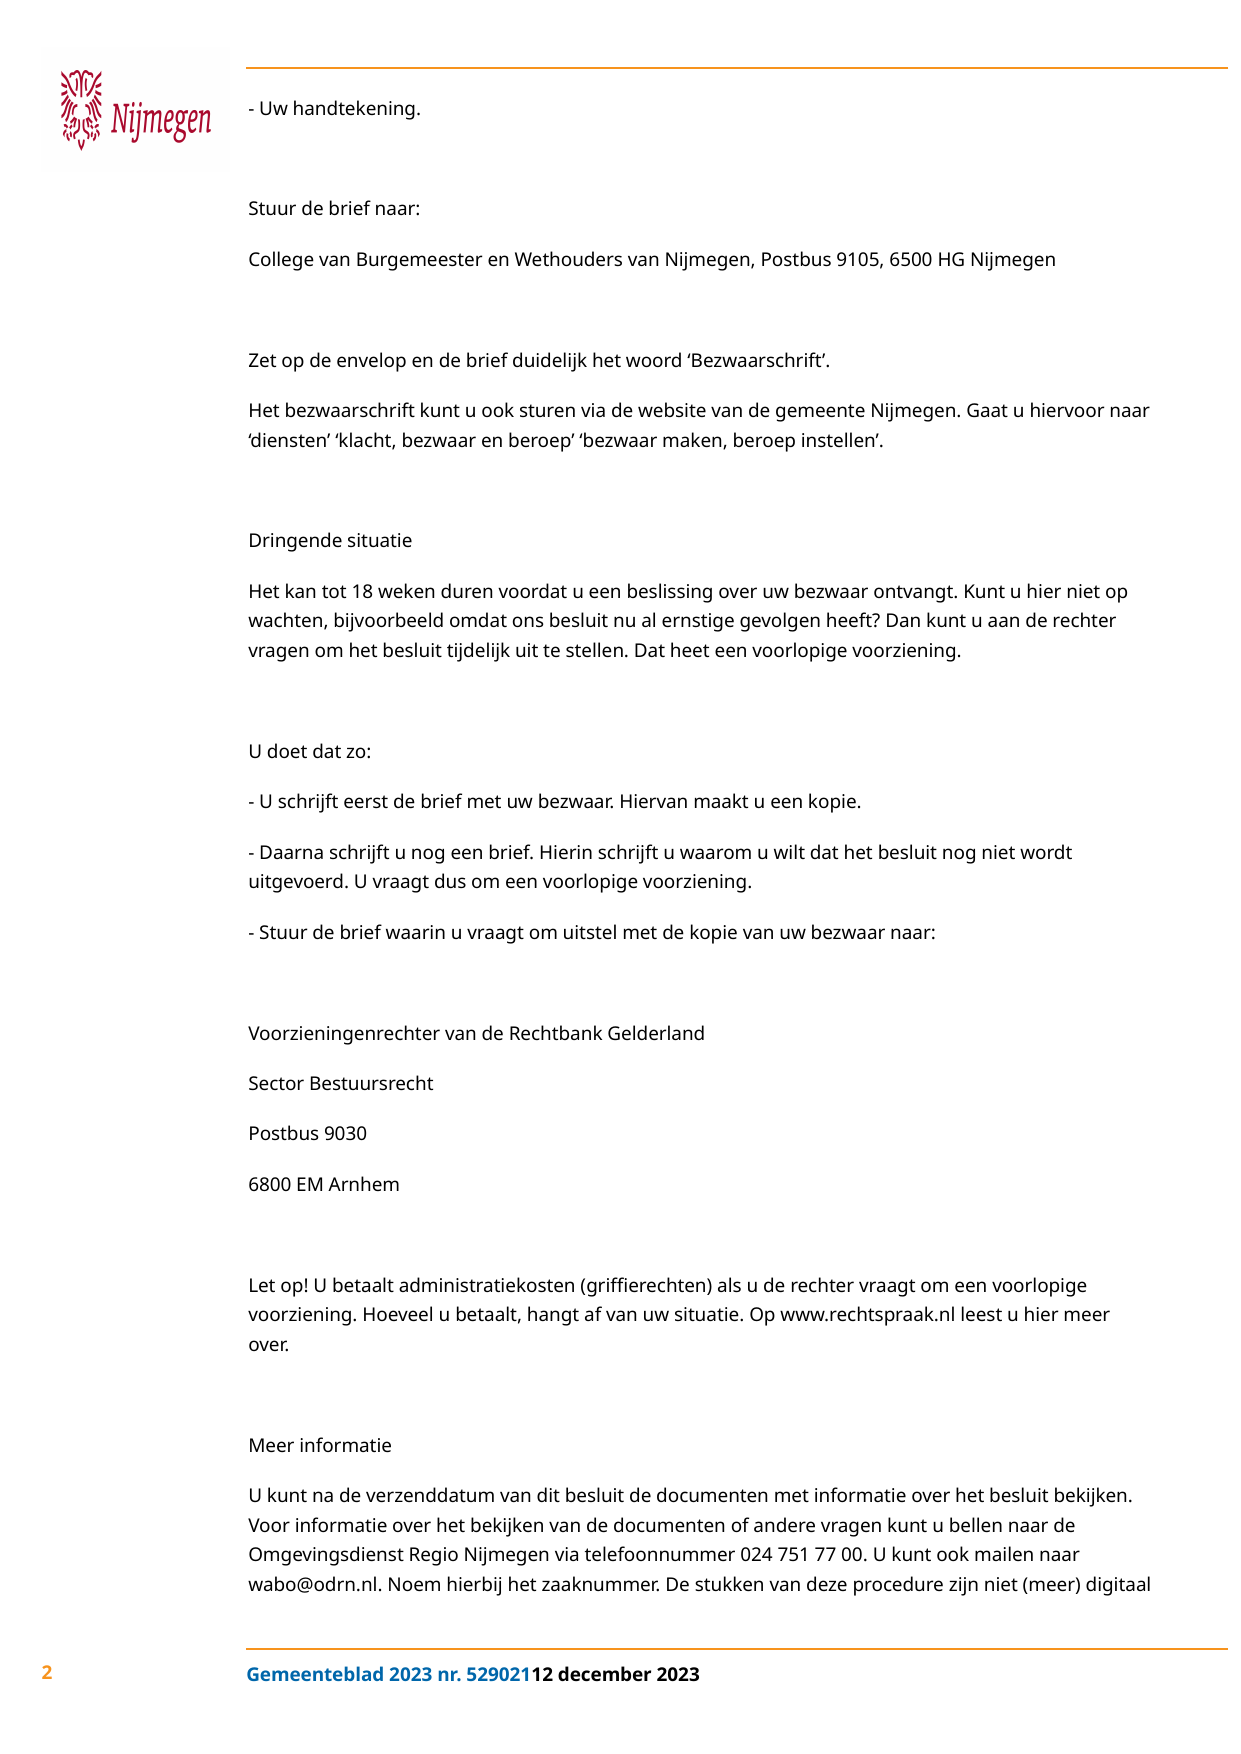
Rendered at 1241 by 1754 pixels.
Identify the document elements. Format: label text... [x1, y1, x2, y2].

text Zet op de envelop en de brief duidelijk het woord ‘Bezwaarschrift’. [248, 347, 1152, 373]
text U doet dat zo: [248, 738, 1152, 764]
text U kunt na de verzenddatum van dit besluit de documenten met informatie over het besluit bekijken. Voor informatie over het bekijken van de documenten of andere vragen kunt u bellen naar de Omgevingsdienst Regio Nijmegen via telefoonnummer 024 751 77 00. U kunt ook mailen naar wabo@odrn.nl. Noem hierbij het zaaknummer. De stukken van deze procedure zijn niet (meer) digitaal [248, 1482, 1152, 1597]
text Postbus 9030 [248, 1121, 1152, 1146]
text - Uw handtekening. [248, 95, 1152, 121]
text Meer informatie [248, 1432, 1152, 1458]
text 6800 EM Arnhem [248, 1171, 1152, 1197]
text Let op! U betaalt administratiekosten (griffierechten) als u de rechter vraagt om een voorlopige voorziening. Hoeveel u betaalt, hangt af van uw situatie. Op www.rechtspraak.nl leest u hier meer over. [248, 1272, 1152, 1357]
text Dringende situatie [248, 528, 1152, 553]
text - U schrijft eerst de brief met uw bezwaar. Hiervan maakt u een kopie. [248, 788, 1152, 814]
text - Stuur de brief waarin u vraagt om uitstel met de kopie van uw bezwaar naar: [248, 919, 1152, 945]
text Stuur de brief naar: [248, 196, 1152, 221]
text Sector Bestuursrecht [248, 1070, 1152, 1096]
text Het kan tot 18 weken duren voordat u een beslissing over uw bezwaar ontvangt. Kunt u hier niet op wachten, bijvoorbeeld omdat ons besluit nu al ernstige gevolgen heeft? Dan kunt u aan de rechter vragen om het besluit tijdelijk uit te stellen. Dat heet een voorlopige voorziening. [248, 578, 1152, 663]
text - Daarna schrijft u nog een brief. Hierin schrijft u waarom u wilt dat het besluit nog niet wordt uitgevoerd. U vraagt dus om een voorlopige voorziening. [248, 839, 1152, 894]
picture [41, 47, 231, 172]
text Het bezwaarschrift kunt u ook sturen via de website van de gemeente Nijmegen. Gaat u hiervoor naar ‘diensten’ ‘klacht, bezwaar en beroep’ ‘bezwaar maken, beroep instellen’. [248, 397, 1152, 453]
text Voorzieningenrechter van de Rechtbank Gelderland [248, 1020, 1152, 1046]
text College van Burgemeester en Wethouders van Nijmegen, Postbus 9105, 6500 HG Nijmegen [248, 246, 1152, 272]
